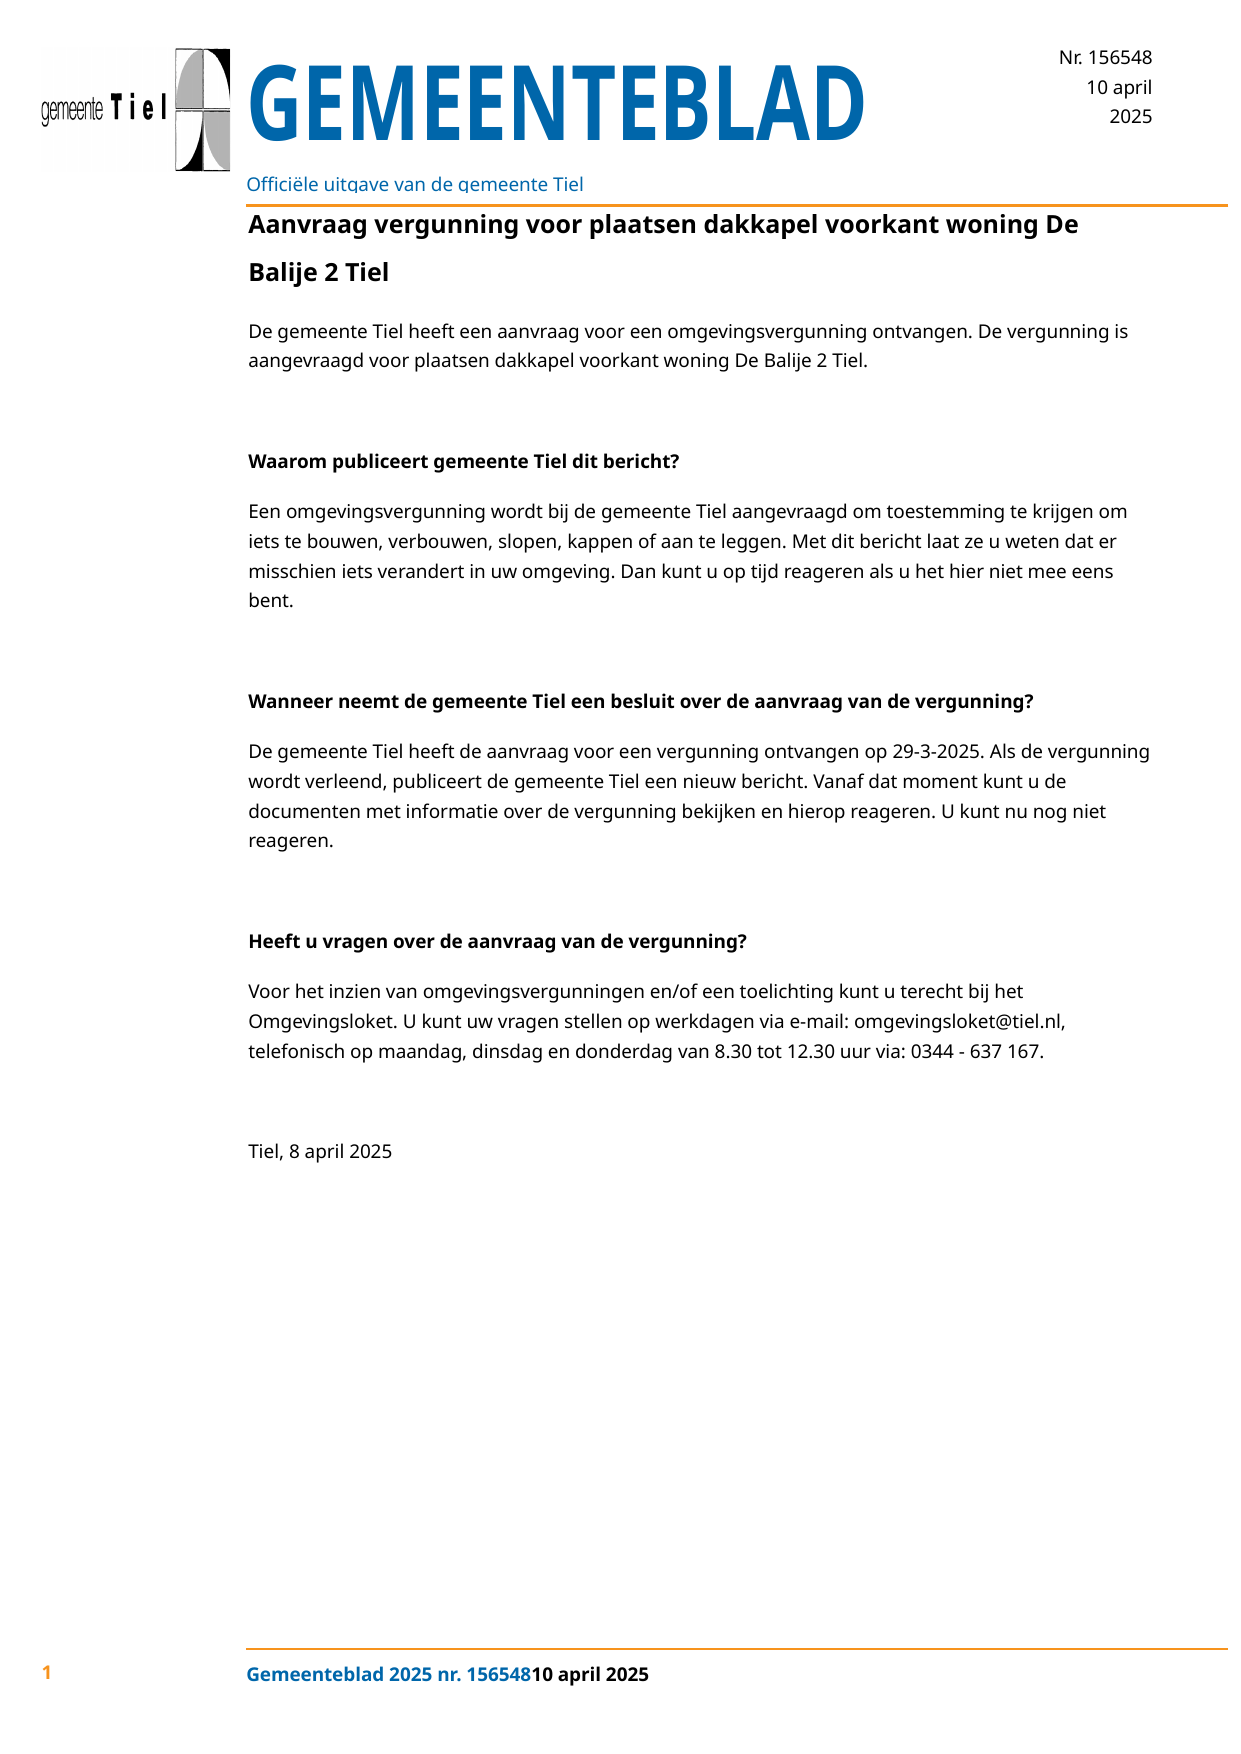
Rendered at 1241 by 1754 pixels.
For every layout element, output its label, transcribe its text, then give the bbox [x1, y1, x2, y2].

text De gemeente Tiel heeft een aanvraag voor een omgevingsvergunning ontvangen. De vergunning is aangevraagd voor plaatsen dakkapel voorkant woning De Balije 2 Tiel. [248, 318, 1152, 373]
text Voor het inzien van omgevingsvergunningen en/of een toelichting kunt u terecht bij het Omgevingsloket. U kunt uw vragen stellen op werkdagen via e-mail: omgevingsloket@tiel.nl, telefonisch op maandag, dinsdag en donderdag van 8.30 tot 12.30 uur via: 0344 - 637 167. [248, 979, 1152, 1064]
text Waarom publiceert gemeente Tiel dit bericht? [248, 448, 1152, 474]
text Heeft u vragen over de aanvraag van de vergunning? [248, 928, 1152, 954]
text De gemeente Tiel heeft de aanvraag voor een vergunning ontvangen op 29-3-2025. Als de vergunning wordt verleend, publiceert de gemeente Tiel een nieuw bericht. Vanaf dat moment kunt u de documenten met informatie over de vergunning bekijken en hierop reageren. U kunt nu nog niet reageren. [248, 739, 1152, 853]
text Aanvraag vergunning voor plaatsen dakkapel voorkant woning De Balije 2 Tiel [248, 207, 1152, 288]
text Tiel, 8 april 2025 [248, 1139, 1152, 1164]
picture [41, 47, 231, 172]
text Wanneer neemt de gemeente Tiel een besluit over de aanvraag van de vergunning? [248, 688, 1152, 714]
text Een omgevingsvergunning wordt bij de gemeente Tiel aangevraagd om toestemming te krijgen om iets te bouwen, verbouwen, slopen, kappen of aan te leggen. Met dit bericht laat ze u weten dat er misschien iets verandert in uw omgeving. Dan kunt u op tijd reageren als u het hier niet mee eens bent. [248, 499, 1152, 613]
